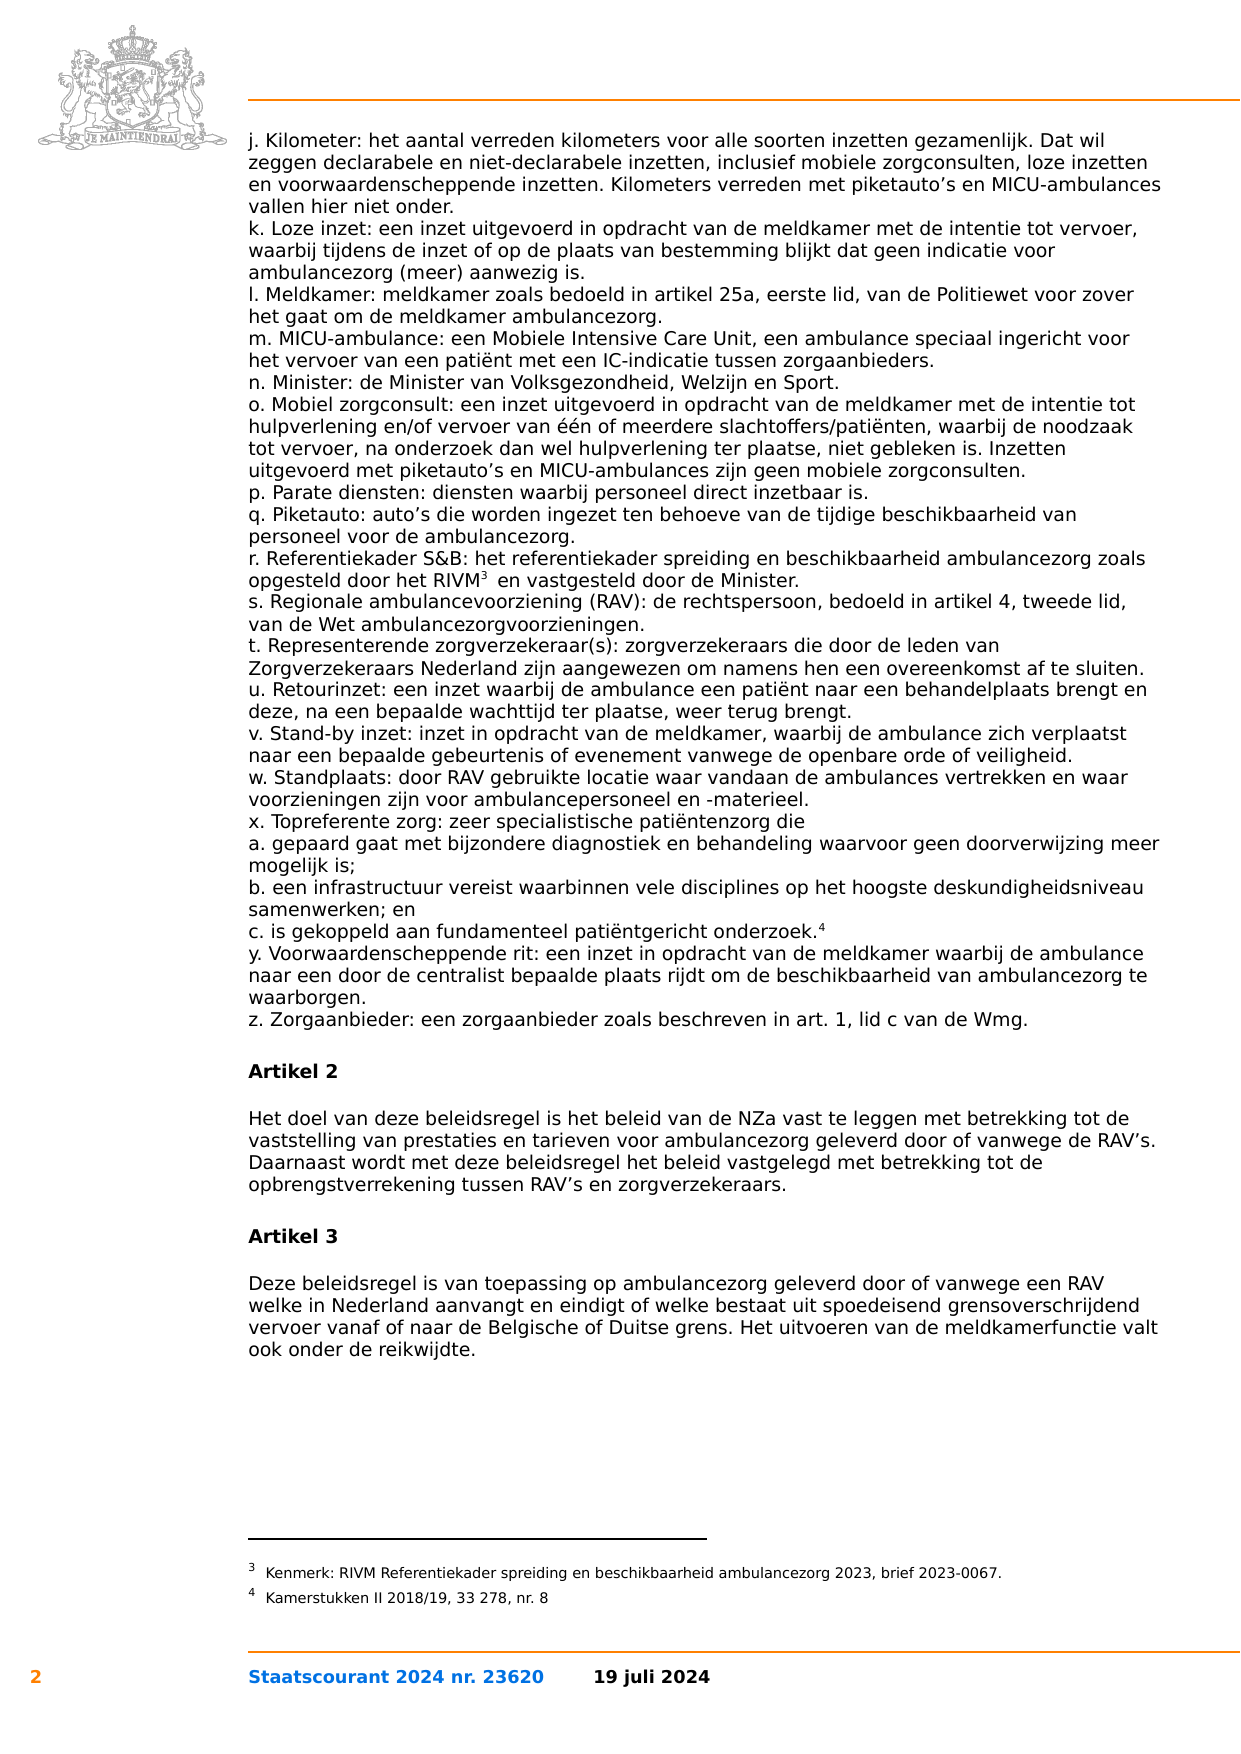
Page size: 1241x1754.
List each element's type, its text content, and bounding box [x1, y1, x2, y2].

subtitle Artikel 3 [248, 1226, 1163, 1248]
text q. Piketauto: auto’s die worden ingezet ten behoeve van de tijdige beschikbaarheid van personeel voor de ambulancezorg. [248, 503, 1163, 547]
text r. Referentiekader S&B: het referentiekader spreiding en beschikbaarheid ambulancezorg zoals opgesteld door het RIVM en vastgesteld door de Minister. [248, 547, 1163, 591]
text y. Voorwaardenscheppende rit: een inzet in opdracht van de meldkamer waarbij de ambulance naar een door de centralist bepaalde plaats rijdt om de beschikbaarheid van ambulancezorg te waarborgen. [248, 943, 1163, 1009]
text l. Meldkamer: meldkamer zoals bedoeld in artikel 25a, eerste lid, van de Politiewet voor zover het gaat om de meldkamer ambulancezorg. [248, 284, 1163, 328]
text b. een infrastructuur vereist waarbinnen vele disciplines op het hoogste deskundigheidsniveau samenwerken; en [248, 877, 1163, 921]
text a. gepaard gaat met bijzondere diagnostiek en behandeling waarvoor geen doorverwijzing meer mogelijk is; [248, 833, 1163, 877]
text v. Stand-by inzet: inzet in opdracht van de meldkamer, waarbij de ambulance zich verplaatst naar een bepaalde gebeurtenis of evenement vanwege de openbare orde of veiligheid. [248, 723, 1163, 767]
text k. Loze inzet: een inzet uitgevoerd in opdracht van de meldkamer met de intentie tot vervoer, waarbij tijdens de inzet of op de plaats van bestemming blijkt dat geen indicatie voor ambulancezorg (meer) aanwezig is. [248, 218, 1163, 284]
text Kenmerk: RIVM Referentiekader spreiding en beschikbaarheid ambulancezorg 2023, brief 2023-0067. [248, 1561, 1163, 1583]
text x. Topreferente zorg: zeer specialistische patiëntenzorg die [248, 811, 1163, 833]
text Kamerstukken II 2018/19, 33 278, nr. 8 [248, 1586, 1163, 1608]
subtitle Artikel 2 [248, 1061, 1163, 1083]
text t. Representerende zorgverzekeraar(s): zorgverzekeraars die door de leden van Zorgverzekeraars Nederland zijn aangewezen om namens hen een overeenkomst af te sluiten. [248, 635, 1163, 679]
text Het doel van deze beleidsregel is het beleid van de NZa vast te leggen met betrekking tot de vaststelling van prestaties en tarieven voor ambulancezorg geleverd door of vanwege de RAV’s. Daarnaast wordt met deze beleidsregel het beleid vastgelegd met betrekking tot de opbrengstverrekening tussen RAV’s en zorgverzekeraars. [248, 1108, 1163, 1196]
text Deze beleidsregel is van toepassing op ambulancezorg geleverd door of vanwege een RAV welke in Nederland aanvangt en eindigt of welke bestaat uit spoedeisend grensoverschrijdend vervoer vanaf of naar de Belgische of Duitse grens. Het uitvoeren van de meldkamerfunctie valt ook onder de reikwijdte. [248, 1273, 1163, 1361]
text w. Standplaats: door RAV gebruikte locatie waar vandaan de ambulances vertrekken en waar voorzieningen zijn voor ambulancepersoneel en -materieel. [248, 767, 1163, 811]
text c. is gekoppeld aan fundamenteel patiëntgericht onderzoek. [248, 921, 1163, 943]
text z. Zorgaanbieder: een zorgaanbieder zoals beschreven in art. 1, lid c van de Wmg. [248, 1009, 1163, 1031]
text p. Parate diensten: diensten waarbij personeel direct inzetbaar is. [248, 482, 1163, 503]
text m. MICU-ambulance: een Mobiele Intensive Care Unit, een ambulance speciaal ingericht voor het vervoer van een patiënt met een IC-indicatie tussen zorgaanbieders. [248, 328, 1163, 372]
text o. Mobiel zorgconsult: een inzet uitgevoerd in opdracht van de meldkamer met de intentie tot hulpverlening en/of vervoer van één of meerdere slachtoffers/patiënten, waarbij de noodzaak tot vervoer, na onderzoek dan wel hulpverlening ter plaatse, niet gebleken is. Inzetten uitgevoerd met piketauto’s en MICU-ambulances zijn geen mobiele zorgconsulten. [248, 394, 1163, 482]
text s. Regionale ambulancevoorziening (RAV): de rechtspersoon, bedoeld in artikel 4, tweede lid, van de Wet ambulancezorgvoorzieningen. [248, 591, 1163, 635]
text u. Retourinzet: een inzet waarbij de ambulance een patiënt naar een behandelplaats brengt en deze, na een bepaalde wachttijd ter plaatse, weer terug brengt. [248, 679, 1163, 723]
picture [38, 25, 227, 150]
text j. Kilometer: het aantal verreden kilometers voor alle soorten inzetten gezamenlijk. Dat wil zeggen declarabele en niet-declarabele inzetten, inclusief mobiele zorgconsulten, loze inzetten en voorwaardenscheppende inzetten. Kilometers verreden met piketauto’s en MICU-ambulances vallen hier niet onder. [248, 130, 1163, 218]
text n. Minister: de Minister van Volksgezondheid, Welzijn en Sport. [248, 372, 1163, 394]
